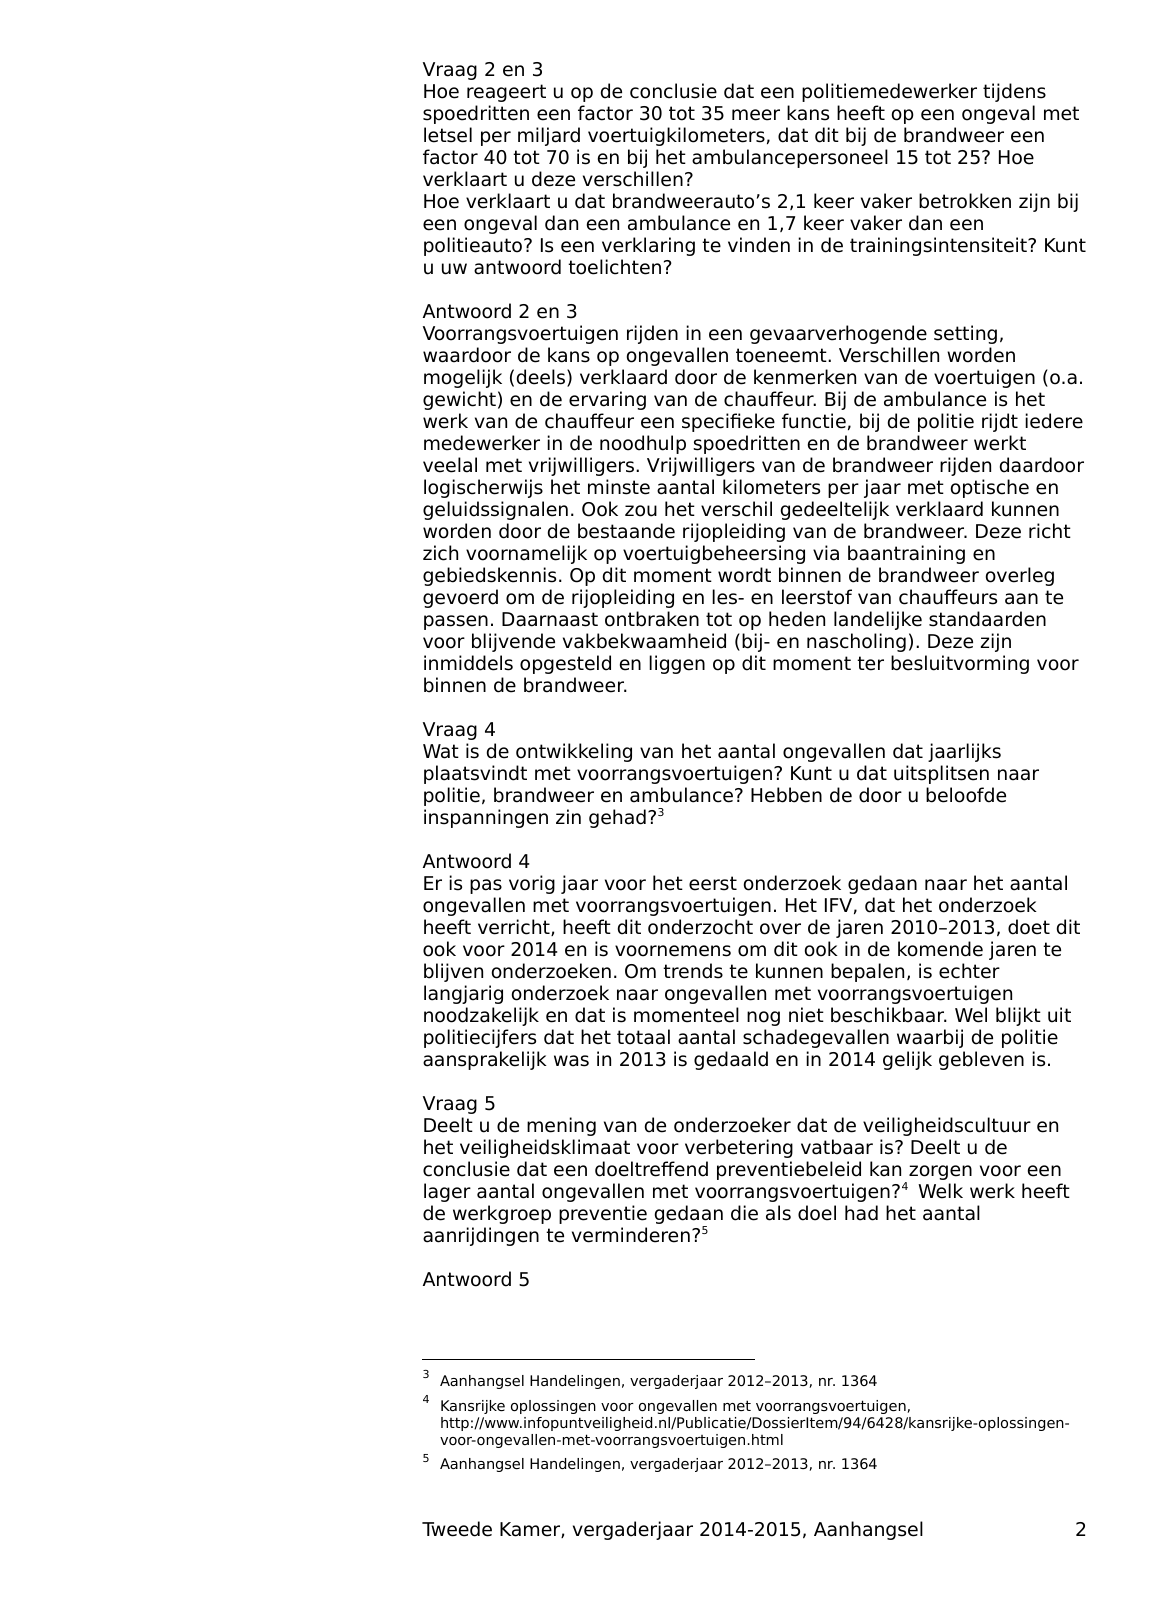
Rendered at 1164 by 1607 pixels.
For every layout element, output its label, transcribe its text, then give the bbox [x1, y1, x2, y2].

text Antwoord 5 [422, 1269, 1087, 1291]
text Kansrijke oplossingen voor ongevallen met voorrangsvoertuigen, http://www.infopuntveiligheid.nl/Publicatie/DossierItem/94/6428/kansrijke-oplossingen-voor-ongevallen-met-voorrangsvoertuigen.html [422, 1393, 1087, 1449]
text Er is pas vorig jaar voor het eerst onderzoek gedaan naar het aantal ongevallen met voorrangsvoertuigen. Het IFV, dat het onderzoek heeft verricht, heeft dit onderzocht over de jaren 2010–2013, doet dit ook voor 2014 en is voornemens om dit ook in de komende jaren te blijven onderzoeken. Om trends te kunnen bepalen, is echter langjarig onderzoek naar ongevallen met voorrangsvoertuigen noodzakelijk en dat is momenteel nog niet beschikbaar. Wel blijkt uit politiecijfers dat het totaal aantal schadegevallen waarbij de politie aansprakelijk was in 2013 is gedaald en in 2014 gelijk gebleven is. [422, 873, 1087, 1071]
text Wat is de ontwikkeling van het aantal ongevallen dat jaarlijks plaatsvindt met voorrangsvoertuigen? Kunt u dat uitsplitsen naar politie, brandweer en ambulance? Hebben de door u beloofde inspanningen zin gehad? [422, 741, 1087, 829]
text Vraag 4 [422, 719, 1087, 741]
text Vraag 2 en 3 [422, 59, 1087, 81]
text Deelt u de mening van de onderzoeker dat de veiligheidscultuur en het veiligheidsklimaat voor verbetering vatbaar is? Deelt u de conclusie dat een doeltreffend preventiebeleid kan zorgen voor een lager aantal ongevallen met voorrangsvoertuigen? Welk werk heeft de werkgroep preventie gedaan die als doel had het aantal aanrijdingen te verminderen? [422, 1115, 1087, 1247]
text Aanhangsel Handelingen, vergaderjaar 2012–2013, nr. 1364 [422, 1368, 1087, 1391]
text Antwoord 2 en 3 [422, 301, 1087, 323]
text Hoe reageert u op de conclusie dat een politiemedewerker tijdens spoedritten een factor 30 tot 35 meer kans heeft op een ongeval met letsel per miljard voertuigkilometers, dat dit bij de brandweer een factor 40 tot 70 is en bij het ambulancepersoneel 15 tot 25? Hoe verklaart u deze verschillen? [422, 81, 1087, 191]
text Vraag 5 [422, 1093, 1087, 1115]
text Aanhangsel Handelingen, vergaderjaar 2012–2013, nr. 1364 [422, 1452, 1087, 1474]
text Hoe verklaart u dat brandweerauto’s 2,1 keer vaker betrokken zijn bij een ongeval dan een ambulance en 1,7 keer vaker dan een politieauto? Is een verklaring te vinden in de trainingsintensiteit? Kunt u uw antwoord toelichten? [422, 191, 1087, 279]
text Antwoord 4 [422, 851, 1087, 873]
text Voorrangsvoertuigen rijden in een gevaarverhogende setting, waardoor de kans op ongevallen toeneemt. Verschillen worden mogelijk (deels) verklaard door de kenmerken van de voertuigen (o.a. gewicht) en de ervaring van de chauffeur. Bij de ambulance is het werk van de chauffeur een specifieke functie, bij de politie rijdt iedere medewerker in de noodhulp spoedritten en de brandweer werkt veelal met vrijwilligers. Vrijwilligers van de brandweer rijden daardoor logischerwijs het minste aantal kilometers per jaar met optische en geluidssignalen. Ook zou het verschil gedeeltelijk verklaard kunnen worden door de bestaande rijopleiding van de brandweer. Deze richt zich voornamelijk op voertuigbeheersing via baantraining en gebiedskennis. Op dit moment wordt binnen de brandweer overleg gevoerd om de rijopleiding en les- en leerstof van chauffeurs aan te passen. Daarnaast ontbraken tot op heden landelijke standaarden voor blijvende vakbekwaamheid (bij- en nascholing). Deze zijn inmiddels opgesteld en liggen op dit moment ter besluitvorming voor binnen de brandweer. [422, 323, 1087, 697]
